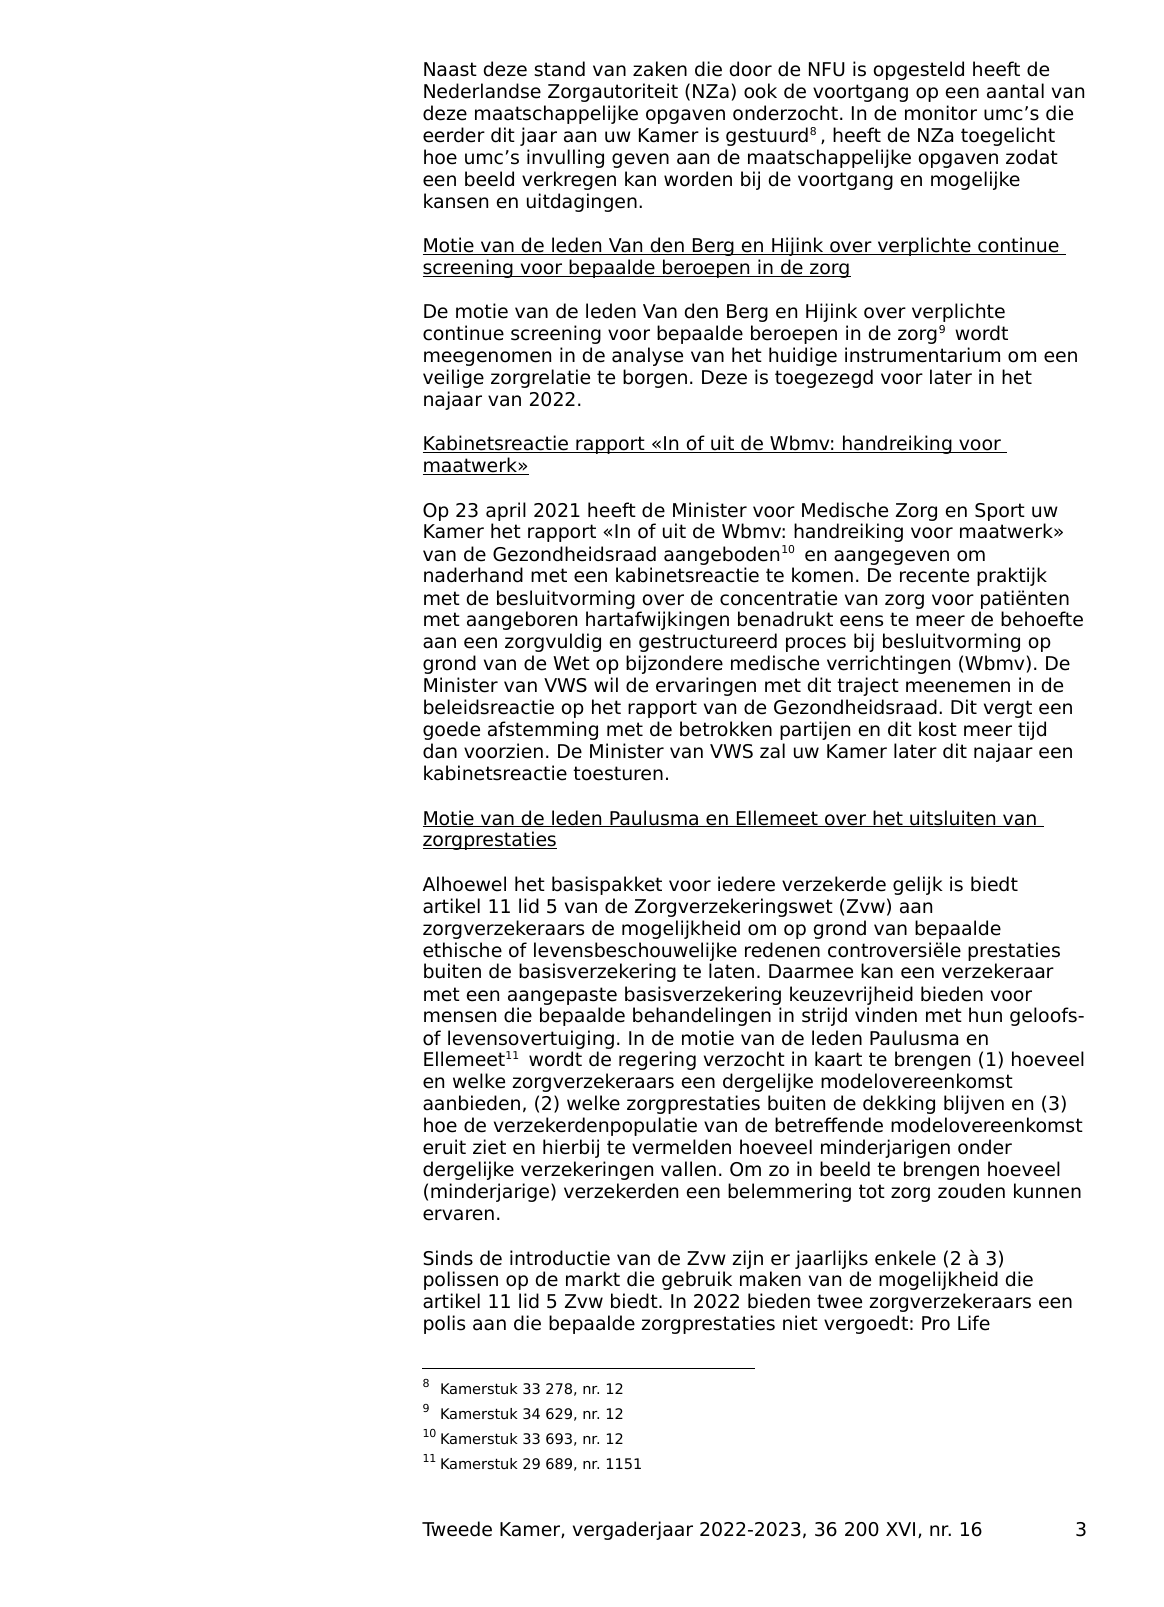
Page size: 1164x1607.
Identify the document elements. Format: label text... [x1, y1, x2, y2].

text Naast deze stand van zaken die door de NFU is opgesteld heeft de Nederlandse Zorgautoriteit (NZa) ook de voortgang op een aantal van deze maatschappelijke opgaven onderzocht. In de monitor umc’s die eerder dit jaar aan uw Kamer is gestuurd, heeft de NZa toegelicht hoe umc’s invulling geven aan de maatschappelijke opgaven zodat een beeld verkregen kan worden bij de voortgang en mogelijke kansen en uitdagingen. [422, 59, 1087, 213]
text Kamerstuk 29 689, nr. 1151 [422, 1452, 1087, 1474]
subtitle Kabinetsreactie rapport «In of uit de Wbmv: handreiking voor maatwerk» [422, 433, 1087, 477]
subtitle Motie van de leden Van den Berg en Hijink over verplichte continue screening voor bepaalde beroepen in de zorg [422, 235, 1087, 279]
subtitle Motie van de leden Paulusma en Ellemeet over het uitsluiten van zorgprestaties [422, 807, 1087, 851]
text Kamerstuk 34 629, nr. 12 [422, 1402, 1087, 1424]
text Sinds de introductie van de Zvw zijn er jaarlijks enkele (2 à 3) polissen op de markt die gebruik maken van de mogelijkheid die artikel 11 lid 5 Zvw biedt. In 2022 bieden twee zorgverzekeraars een polis aan die bepaalde zorgprestaties niet vergoedt: Pro Life [422, 1247, 1087, 1335]
text Alhoewel het basispakket voor iedere verzekerde gelijk is biedt artikel 11 lid 5 van de Zorgverzekeringswet (Zvw) aan zorgverzekeraars de mogelijkheid om op grond van bepaalde ethische of levensbeschouwelijke redenen controversiële prestaties buiten de basisverzekering te laten. Daarmee kan een verzekeraar met een aangepaste basisverzekering keuzevrijheid bieden voor mensen die bepaalde behandelingen in strijd vinden met hun geloofs- of levensovertuiging. In de motie van de leden Paulusma en Ellemeet wordt de regering verzocht in kaart te brengen (1) hoeveel en welke zorgverzekeraars een dergelijke modelovereenkomst aanbieden, (2) welke zorgprestaties buiten de dekking blijven en (3) hoe de verzekerdenpopulatie van de betreffende modelovereenkomst eruit ziet en hierbij te vermelden hoeveel minderjarigen onder dergelijke verzekeringen vallen. Om zo in beeld te brengen hoeveel (minderjarige) verzekerden een belemmering tot zorg zouden kunnen ervaren. [422, 873, 1087, 1225]
text Op 23 april 2021 heeft de Minister voor Medische Zorg en Sport uw Kamer het rapport «In of uit de Wbmv: handreiking voor maatwerk» van de Gezondheidsraad aangeboden en aangegeven om naderhand met een kabinetsreactie te komen. De recente praktijk met de besluitvorming over de concentratie van zorg voor patiënten met aangeboren hartafwijkingen benadrukt eens te meer de behoefte aan een zorgvuldig en gestructureerd proces bij besluitvorming op grond van de Wet op bijzondere medische verrichtingen (Wbmv). De Minister van VWS wil de ervaringen met dit traject meenemen in de beleidsreactie op het rapport van de Gezondheidsraad. Dit vergt een goede afstemming met de betrokken partijen en dit kost meer tijd dan voorzien. De Minister van VWS zal uw Kamer later dit najaar een kabinetsreactie toesturen. [422, 499, 1087, 785]
text Kamerstuk 33 278, nr. 12 [422, 1377, 1087, 1399]
text De motie van de leden Van den Berg en Hijink over verplichte continue screening voor bepaalde beroepen in de zorg wordt meegenomen in de analyse van het huidige instrumentarium om een veilige zorgrelatie te borgen. Deze is toegezegd voor later in het najaar van 2022. [422, 301, 1087, 411]
text Kamerstuk 33 693, nr. 12 [422, 1427, 1087, 1449]
